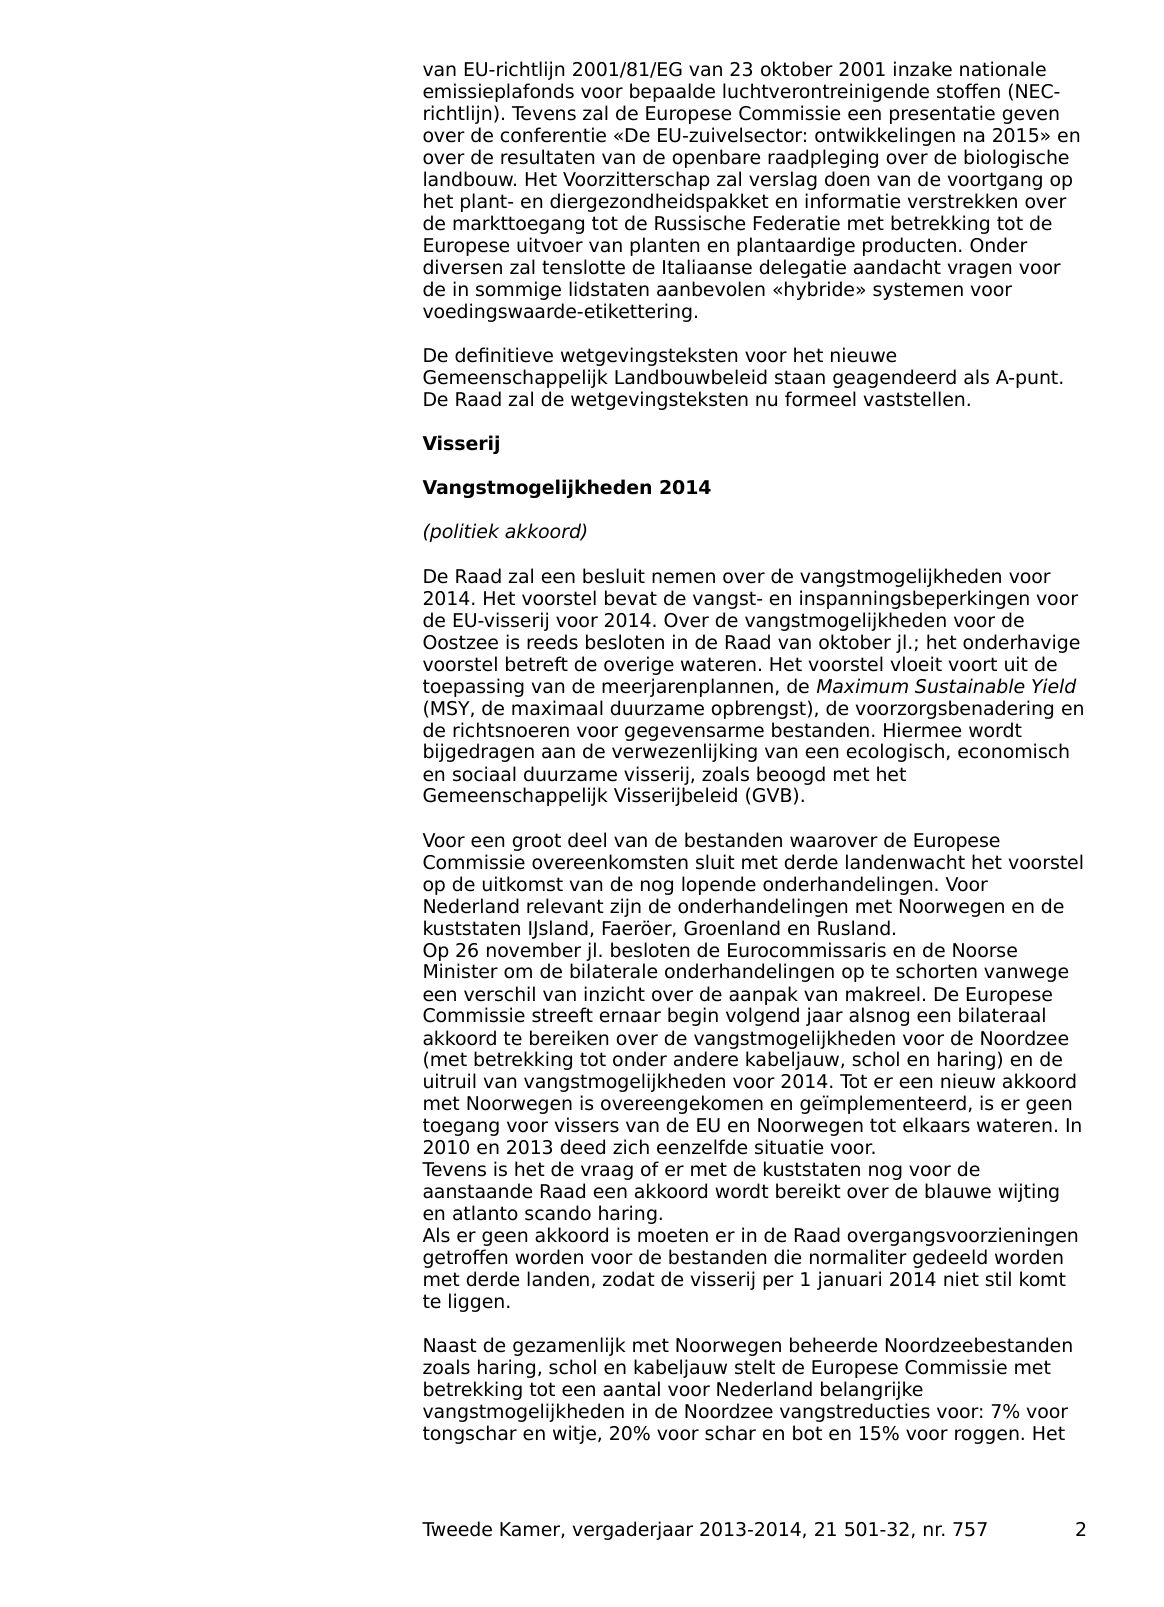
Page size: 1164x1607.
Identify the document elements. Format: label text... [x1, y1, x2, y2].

text Tevens is het de vraag of er met de kuststaten nog voor de aanstaande Raad een akkoord wordt bereikt over de blauwe wijting en atlanto scando haring. [422, 1159, 1087, 1225]
subtitle Vangstmogelijkheden 2014 [422, 477, 1087, 499]
text De definitieve wetgevingsteksten voor het nieuwe Gemeenschappelijk Landbouwbeleid staan geagendeerd als A-punt. De Raad zal de wetgevingsteksten nu formeel vaststellen. [422, 345, 1087, 411]
text (politiek akkoord) [422, 521, 1087, 543]
text Op 26 november jl. besloten de Eurocommissaris en de Noorse Minister om de bilaterale onderhandelingen op te schorten vanwege een verschil van inzicht over de aanpak van makreel. De Europese Commissie streeft ernaar begin volgend jaar alsnog een bilateraal akkoord te bereiken over de vangstmogelijkheden voor de Noordzee (met betrekking tot onder andere kabeljauw, schol en haring) en de uitruil van vangstmogelijkheden voor 2014. Tot er een nieuw akkoord met Noorwegen is overeengekomen en geïmplementeerd, is er geen toegang voor vissers van de EU en Noorwegen tot elkaars wateren. In 2010 en 2013 deed zich eenzelfde situatie voor. [422, 939, 1087, 1159]
text van EU-richtlijn 2001/81/EG van 23 oktober 2001 inzake nationale emissieplafonds voor bepaalde luchtverontreinigende stoffen (NEC-richtlijn). Tevens zal de Europese Commissie een presentatie geven over de conferentie «De EU-zuivelsector: ontwikkelingen na 2015» en over de resultaten van de openbare raadpleging over de biologische landbouw. Het Voorzitterschap zal verslag doen van de voortgang op het plant- en diergezondheidspakket en informatie verstrekken over de markttoegang tot de Russische Federatie met betrekking tot de Europese uitvoer van planten en plantaardige producten. Onder diversen zal tenslotte de Italiaanse delegatie aandacht vragen voor de in sommige lidstaten aanbevolen «hybride» systemen voor voedingswaarde-etikettering. [422, 59, 1087, 323]
text Als er geen akkoord is moeten er in de Raad overgangsvoorzieningen getroffen worden voor de bestanden die normaliter gedeeld worden met derde landen, zodat de visserij per 1 januari 2014 niet stil komt te liggen. [422, 1225, 1087, 1313]
text De Raad zal een besluit nemen over de vangstmogelijkheden voor 2014. Het voorstel bevat de vangst- en inspanningsbeperkingen voor de EU-visserij voor 2014. Over de vangstmogelijkheden voor de Oostzee is reeds besloten in de Raad van oktober jl.; het onderhavige voorstel betreft de overige wateren. Het voorstel vloeit voort uit de toepassing van de meerjarenplannen, de Maximum Sustainable Yield (MSY, de maximaal duurzame opbrengst), de voorzorgsbenadering en de richtsnoeren voor gegevensarme bestanden. Hiermee wordt bijgedragen aan de verwezenlijking van een ecologisch, economisch en sociaal duurzame visserij, zoals beoogd met het Gemeenschappelijk Visserijbeleid (GVB). [422, 566, 1087, 807]
text Naast de gezamenlijk met Noorwegen beheerde Noordzeebestanden zoals haring, schol en kabeljauw stelt de Europese Commissie met betrekking tot een aantal voor Nederland belangrijke vangstmogelijkheden in de Noordzee vangstreducties voor: 7% voor tongschar en witje, 20% voor schar en bot en 15% voor roggen. Het [422, 1335, 1087, 1445]
text Voor een groot deel van de bestanden waarover de Europese Commissie overeenkomsten sluit met derde landenwacht het voorstel op de uitkomst van de nog lopende onderhandelingen. Voor Nederland relevant zijn de onderhandelingen met Noorwegen en de kuststaten IJsland, Faeröer, Groenland en Rusland. [422, 829, 1087, 939]
subtitle Visserij [422, 433, 1087, 455]
